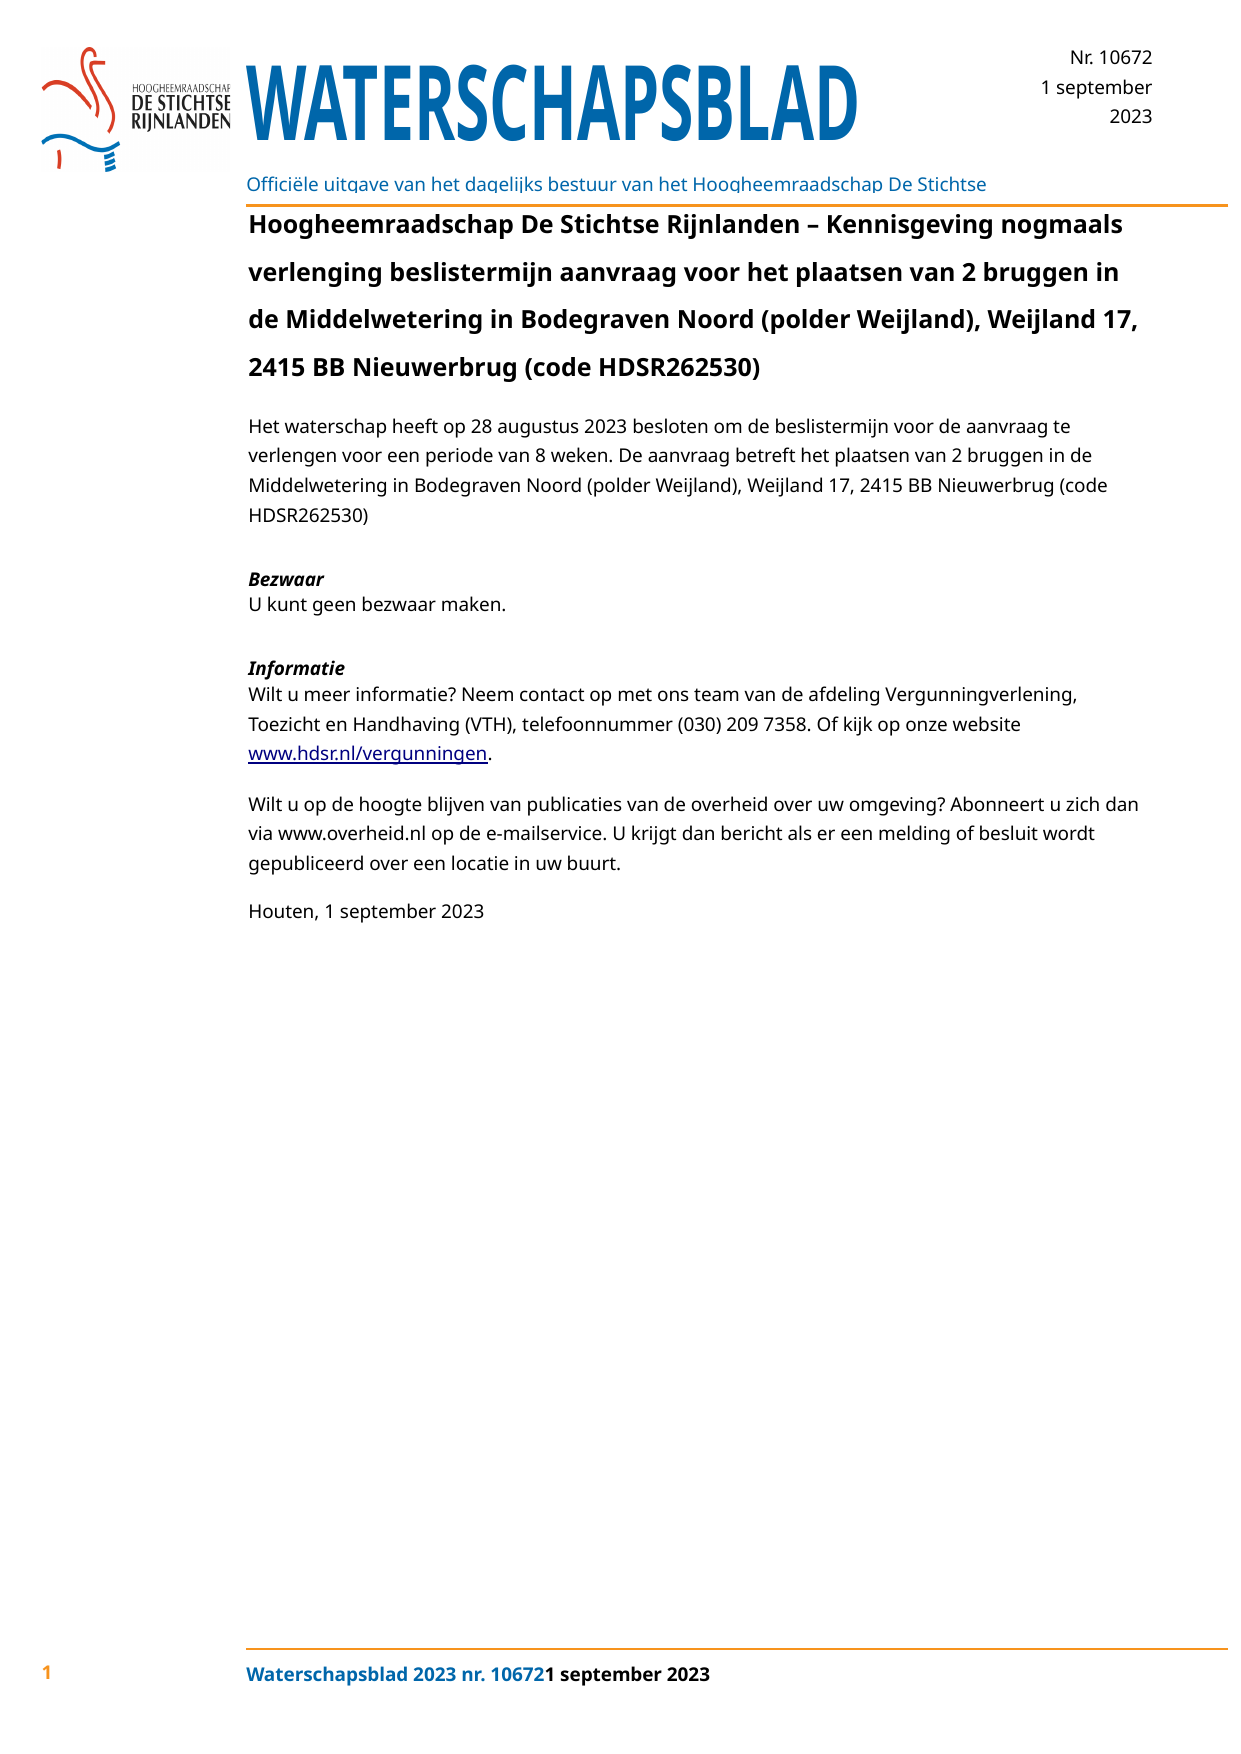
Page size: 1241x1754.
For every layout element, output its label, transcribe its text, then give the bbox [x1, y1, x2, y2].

text Houten, 1 september 2023 [248, 898, 1152, 923]
text Het waterschap heeft op 28 augustus 2023 besloten om de beslistermijn voor de aanvraag te verlengen voor een periode van 8 weken. De aanvraag betreft het plaatsen van 2 bruggen in de Middelwetering in Bodegraven Noord (polder Weijland), Weijland 17, 2415 BB Nieuwerbrug (code HDSR262530) [248, 413, 1152, 528]
text Hoogheemraadschap De Stichtse Rijnlanden – Kennisgeving nogmaals verlenging beslistermijn aanvraag voor het plaatsen van 2 bruggen in de Middelwetering in Bodegraven Noord (polder Weijland), Weijland 17, 2415 BB Nieuwerbrug (code HDSR262530) [248, 207, 1152, 384]
text Informatie [248, 656, 1152, 681]
text U kunt geen bezwaar maken. [248, 592, 1152, 617]
text Wilt u op de hoogte blijven van publicaties van de overheid over uw omgeving? Abonneert u zich dan via www.overheid.nl op de e-mailservice. U krijgt dan bericht als er een melding of besluit wordt gepubliceerd over een locatie in uw buurt. [248, 791, 1152, 876]
text Wilt u meer informatie? Neem contact op met ons team van de afdeling Vergunningverlening, Toezicht en Handhaving (VTH), telefoonnummer (030) 209 7358. Of kijk op onze website www.hdsr.nl/vergunningen. [248, 681, 1152, 766]
picture [41, 47, 231, 172]
text Bezwaar [248, 566, 1152, 592]
